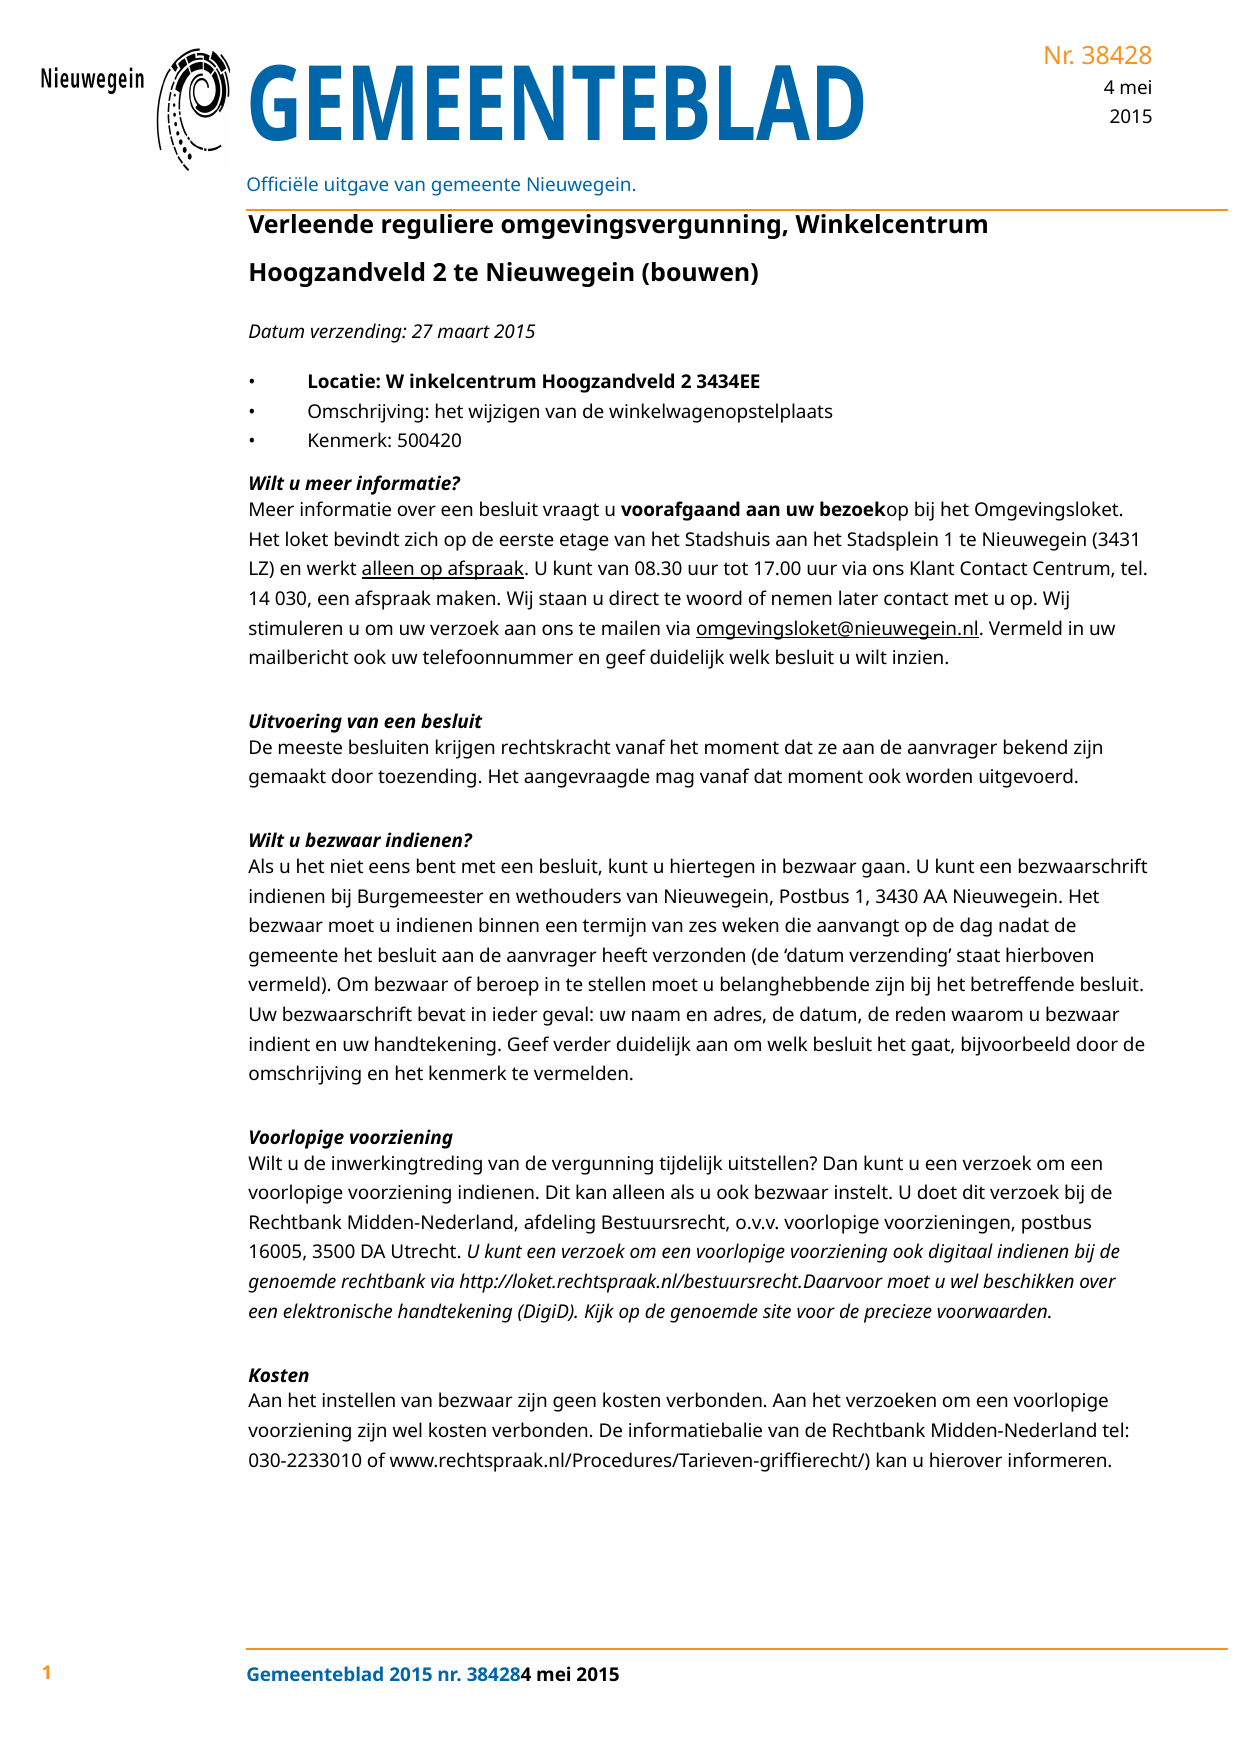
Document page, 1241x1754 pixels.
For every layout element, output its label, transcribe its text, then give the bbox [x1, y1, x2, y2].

text Verleende reguliere omgevingsvergunning, Winkelcentrum Hoogzandveld 2 te Nieuwegein (bouwen) [248, 211, 1152, 288]
text De meeste besluiten krijgen rechtskracht vanaf het moment dat ze aan de aanvrager bekend zijn gemaakt door toezending. Het aangevraagde mag vanaf dat moment ook worden uitgevoerd. [248, 734, 1152, 789]
text Uitvoering van een besluit [248, 708, 1152, 734]
text Voorlopige voorziening [248, 1124, 1152, 1150]
text Kosten [248, 1362, 1152, 1388]
text Wilt u de inwerkingtreding van de vergunning tijdelijk uitstellen? Dan kunt u een verzoek om een voorlopige voorziening indienen. Dit kan alleen als u ook bezwaar instelt. U doet dit verzoek bij de Rechtbank Midden-Nederland, afdeling Bestuursrecht, o.v.v. voorlopige voorzieningen, postbus 16005, 3500 DA Utrecht. U kunt een verzoek om een voorlopige voorziening ook digitaal indienen bij de genoemde rechtbank via http://loket.rechtspraak.nl/bestuursrecht.Daarvoor moet u wel beschikken over een elektronische handtekening (DigiD). Kijk op de genoemde site voor de precieze voorwaarden. [248, 1150, 1152, 1324]
text Aan het instellen van bezwaar zijn geen kosten verbonden. Aan het verzoeken om een voorlopige voorziening zijn wel kosten verbonden. De informatiebalie van de Rechtbank Midden-Nederland tel: 030-2233010 of www.rechtspraak.nl/Procedures/Tarieven-griffierecht/) kan u hierover informeren. [248, 1388, 1152, 1472]
list Kenmerk: 500420 [248, 427, 1152, 453]
list Omschrijving: het wijzigen van de winkelwagenopstelplaats [248, 398, 1152, 424]
text Datum verzending: 27 maart 2015 [248, 318, 1152, 344]
text Als u het niet eens bent met een besluit, kunt u hiertegen in bezwaar gaan. U kunt een bezwaarschrift indienen bij Burgemeester en wethouders van Nieuwegein, Postbus 1, 3430 AA Nieuwegein. Het bezwaar moet u indienen binnen een termijn van zes weken die aanvangt op de dag nadat de gemeente het besluit aan de aanvrager heeft verzonden (de ‘datum verzending’ staat hierboven vermeld). Om bezwaar of beroep in te stellen moet u belanghebbende zijn bij het betreffende besluit. Uw bezwaarschrift bevat in ieder geval: uw naam en adres, de datum, de reden waarom u bezwaar indient en uw handtekening. Geef verder duidelijk aan om welk besluit het gaat, bijvoorbeeld door de omschrijving en het kenmerk te vermelden. [248, 853, 1152, 1086]
list Locatie: W inkelcentrum Hoogzandveld 2 3434EE [248, 368, 1152, 394]
text Wilt u bezwaar indienen? [248, 827, 1152, 853]
text Meer informatie over een besluit vraagt u voorafgaand aan uw bezoekop bij het Omgevingsloket. Het loket bevindt zich op de eerste etage van het Stadshuis aan het Stadsplein 1 te Nieuwegein (3431 LZ) en werkt alleen op afspraak. U kunt van 08.30 uur tot 17.00 uur via ons Klant Contact Centrum, tel. 14 030, een afspraak maken. Wij staan u direct te woord of nemen later contact met u op. Wij stimuleren u om uw verzoek aan ons te mailen via omgevingsloket@nieuwegein.nl. Vermeld in uw mailbericht ook uw telefoonnummer en geef duidelijk welk besluit u wilt inzien. [248, 496, 1152, 670]
picture [41, 47, 231, 172]
text Wilt u meer informatie? [248, 471, 1152, 496]
